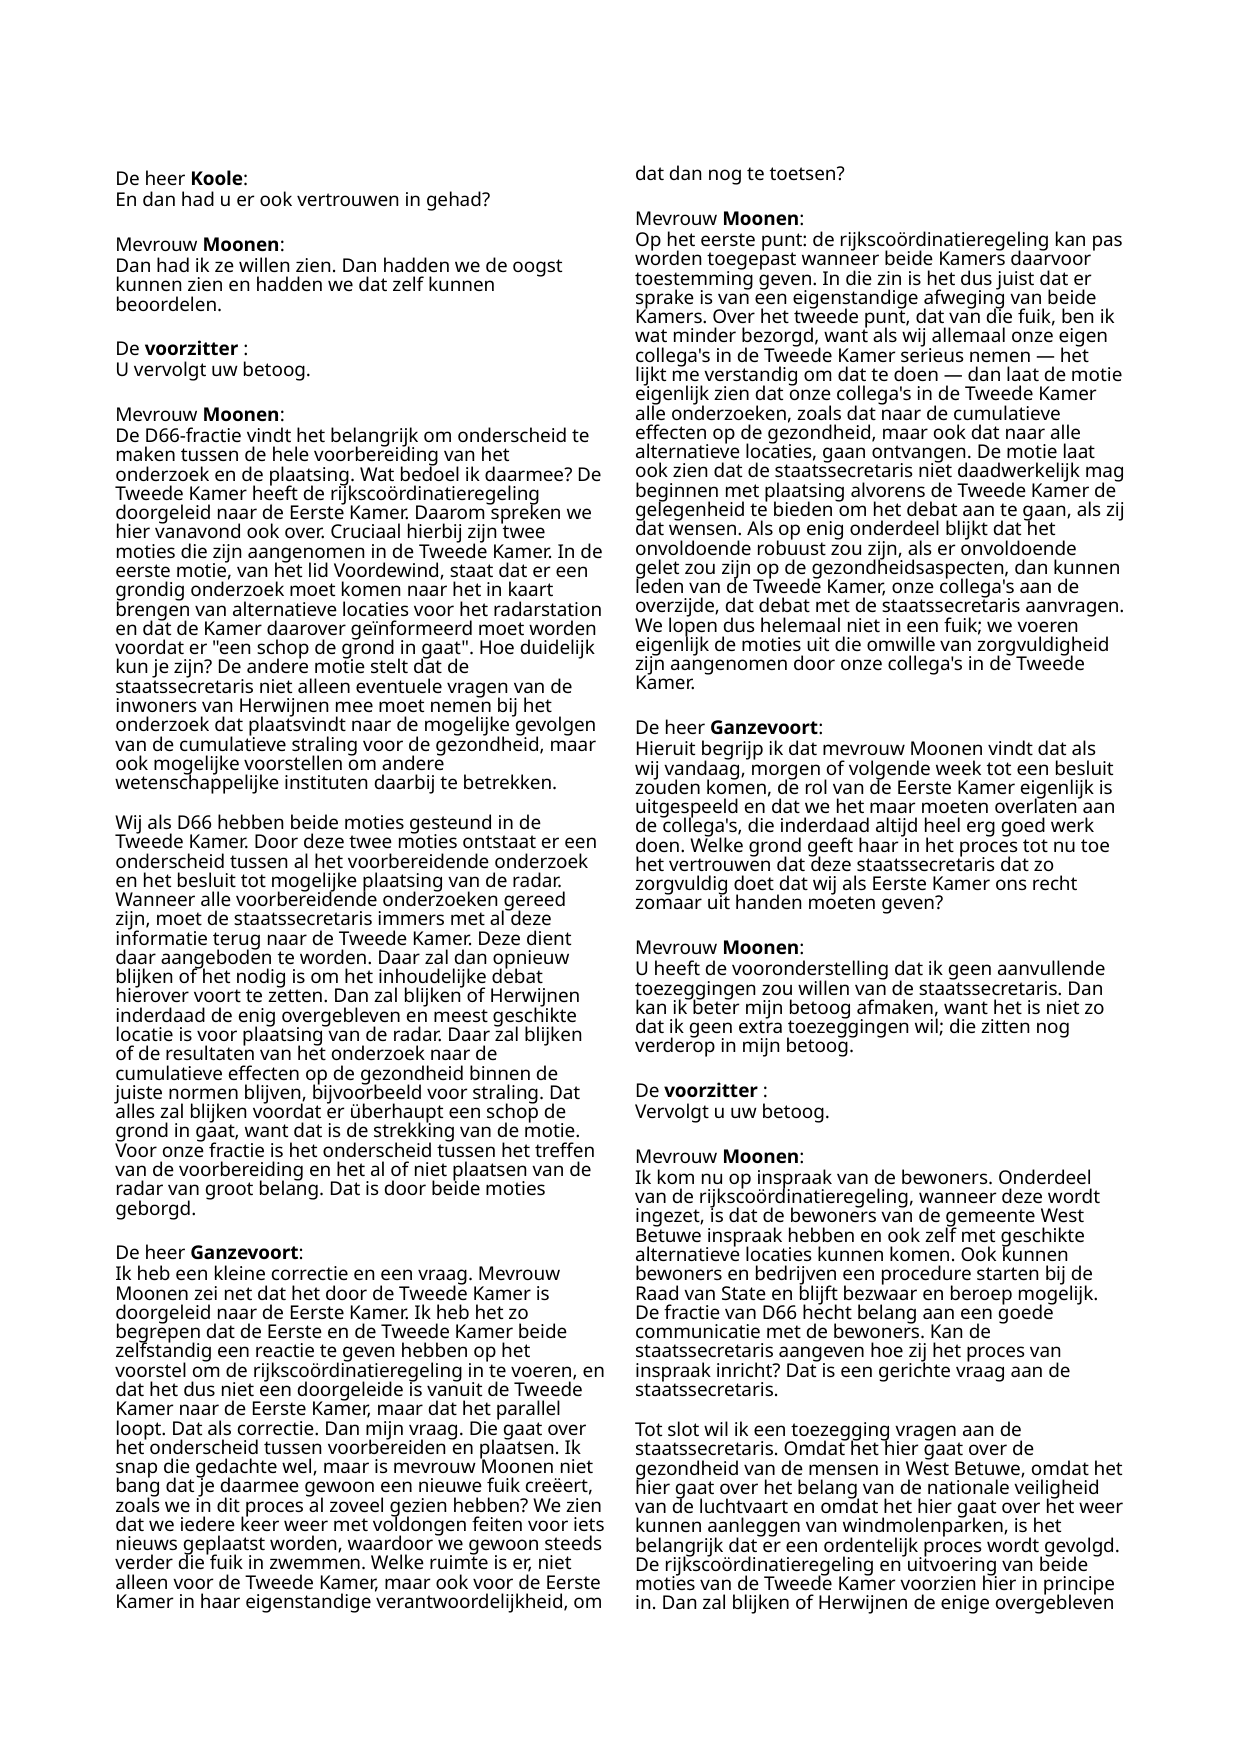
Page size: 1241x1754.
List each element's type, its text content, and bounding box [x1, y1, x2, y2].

text De heer Ganzevoort: [635, 714, 1125, 740]
text Wij als D66 hebben beide moties gesteund in de Tweede Kamer. Door deze twee moties ontstaat er een onderscheid tussen al het voorbereidende onderzoek en het besluit tot mogelijke plaatsing van de radar. Wanneer alle voorbereidende onderzoeken gereed zijn, moet de staatssecretaris immers met al deze informatie terug naar de Tweede Kamer. Deze dient daar aangeboden te worden. Daar zal dan opnieuw blijken of het nodig is om het inhoudelijke debat hierover voort te zetten. Dan zal blijken of Herwijnen inderdaad de enig overgebleven en meest geschikte locatie is voor plaatsing van de radar. Daar zal blijken of de resultaten van het onderzoek naar de cumulatieve effecten op de gezondheid binnen de juiste normen blijven, bijvoorbeeld voor straling. Dat alles zal blijken voordat er überhaupt een schop de grond in gaat, want dat is de strekking van de motie. Voor onze fractie is het onderscheid tussen het treffen van de voorbereiding en het al of niet plaatsen van de radar van groot belang. Dat is door beide moties geborgd. [115, 814, 605, 1219]
text Mevrouw Moonen: [635, 934, 1125, 960]
text De heer Koole: [115, 165, 605, 191]
text Ik kom nu op inspraak van de bewoners. Onderdeel van de rijkscoördinatieregeling, wanneer deze wordt ingezet, is dat de bewoners van de gemeente West Betuwe inspraak hebben en ook zelf met geschikte alternatieve locaties kunnen komen. Ook kunnen bewoners en bedrijven een procedure starten bij de Raad van State en blijft bezwaar en beroep mogelijk. De fractie van D66 hecht belang aan een goede communicatie met de bewoners. Kan de staatssecretaris aangeven hoe zij het proces van inspraak inricht? Dat is een gerichte vraag aan de staatssecretaris. [635, 1169, 1125, 1400]
text En dan had u er ook vertrouwen in gehad? [115, 191, 605, 210]
text Dan had ik ze willen zien. Dan hadden we de oogst kunnen zien en hadden we dat zelf kunnen beoordelen. [115, 257, 605, 315]
text De D66-fractie vindt het belangrijk om onderscheid te maken tussen de hele voorbereiding van het onderzoek en de plaatsing. Wat bedoel ik daarmee? De Tweede Kamer heeft de rijkscoördinatieregeling doorgeleid naar de Eerste Kamer. Daarom spreken we hier vanavond ook over. Cruciaal hierbij zijn twee moties die zijn aangenomen in de Tweede Kamer. In de eerste motie, van het lid Voordewind, staat dat er een grondig onderzoek moet komen naar het in kaart brengen van alternatieve locaties voor het radarstation en dat de Kamer daarover geïnformeerd moet worden voordat er "een schop de grond in gaat". Hoe duidelijk kun je zijn? De andere motie stelt dat de staatssecretaris niet alleen eventuele vragen van de inwoners van Herwijnen mee moet nemen bij het onderzoek dat plaatsvindt naar de mogelijke gevolgen van de cumulatieve straling voor de gezondheid, maar ook mogelijke voorstellen om andere wetenschappelijke instituten daarbij te betrekken. [115, 427, 605, 793]
text Mevrouw Moonen: [115, 231, 605, 257]
text Hieruit begrijp ik dat mevrouw Moonen vindt dat als wij vandaag, morgen of volgende week tot een besluit zouden komen, de rol van de Eerste Kamer eigenlijk is uitgespeeld en dat we het maar moeten overlaten aan de collega's, die inderdaad altijd heel erg goed werk doen. Welke grond geeft haar in het proces tot nu toe het vertrouwen dat deze staatssecretaris dat zo zorgvuldig doet dat wij als Eerste Kamer ons recht zomaar uit handen moeten geven? [635, 740, 1125, 914]
text Tot slot wil ik een toezegging vragen aan de staatssecretaris. Omdat het hier gaat over de gezondheid van de mensen in West Betuwe, omdat het hier gaat over het belang van de nationale veiligheid van de luchtvaart en omdat het hier gaat over het weer kunnen aanleggen van windmolenparken, is het belangrijk dat er een ordentelijk proces wordt gevolgd. De rijkscoördinatieregeling en uitvoering van beide moties van de Tweede Kamer voorzien hier in principe in. Dan zal blijken of Herwijnen de enige overgebleven [635, 1421, 1125, 1614]
text Mevrouw Moonen: [635, 205, 1125, 231]
text Ik heb een kleine correctie en een vraag. Mevrouw Moonen zei net dat het door de Tweede Kamer is doorgeleid naar de Eerste Kamer. Ik heb het zo begrepen dat de Eerste en de Tweede Kamer beide zelfstandig een reactie te geven hebben op het voorstel om de rijkscoördinatieregeling in te voeren, en dat het dus niet een doorgeleide is vanuit de Tweede Kamer naar de Eerste Kamer, maar dat het parallel loopt. Dat als correctie. Dan mijn vraag. Die gaat over het onderscheid tussen voorbereiden en plaatsen. Ik snap die gedachte wel, maar is mevrouw Moonen niet bang dat je daarmee gewoon een nieuwe fuik creëert, zoals we in dit proces al zoveel gezien hebben? We zien dat we iedere keer weer met voldongen feiten voor iets nieuws geplaatst worden, waardoor we gewoon steeds verder die fuik in zwemmen. Welke ruimte is er, niet alleen voor de Tweede Kamer, maar ook voor de Eerste Kamer in haar eigenstandige verantwoordelijkheid, om [115, 1265, 605, 1612]
text Mevrouw Moonen: [635, 1143, 1125, 1169]
text Vervolgt u uw betoog. [635, 1103, 1125, 1122]
text Op het eerste punt: de rijkscoördinatieregeling kan pas worden toegepast wanneer beide Kamers daarvoor toestemming geven. In die zin is het dus juist dat er sprake is van een eigenstandige afweging van beide Kamers. Over het tweede punt, dat van die fuik, ben ik wat minder bezorgd, want als wij allemaal onze eigen collega's in de Tweede Kamer serieus nemen — het lijkt me verstandig om dat te doen — dan laat de motie eigenlijk zien dat onze collega's in de Tweede Kamer alle onderzoeken, zoals dat naar de cumulatieve effecten op de gezondheid, maar ook dat naar alle alternatieve locaties, gaan ontvangen. De motie laat ook zien dat de staatssecretaris niet daadwerkelijk mag beginnen met plaatsing alvorens de Tweede Kamer de gelegenheid te bieden om het debat aan te gaan, als zij dat wensen. Als op enig onderdeel blijkt dat het onvoldoende robuust zou zijn, als er onvoldoende gelet zou zijn op de gezondheidsaspecten, dan kunnen leden van de Tweede Kamer, onze collega's aan de overzijde, dat debat met de staatssecretaris aanvragen. We lopen dus helemaal niet in een fuik; we voeren eigenlijk de moties uit die omwille van zorgvuldigheid zijn aangenomen door onze collega's in de Tweede Kamer. [635, 231, 1125, 694]
text U vervolgt uw betoog. [115, 361, 605, 381]
text De heer Ganzevoort: [115, 1239, 605, 1265]
text U heeft de vooronderstelling dat ik geen aanvullende toezeggingen zou willen van de staatssecretaris. Dan kan ik beter mijn betoog afmaken, want het is niet zo dat ik geen extra toezeggingen wil; die zitten nog verderop in mijn betoog. [635, 960, 1125, 1057]
text De voorzitter : [115, 336, 605, 361]
text De voorzitter : [635, 1077, 1125, 1103]
text Mevrouw Moonen: [115, 401, 605, 427]
text dat dan nog te toetsen? [635, 165, 1125, 184]
